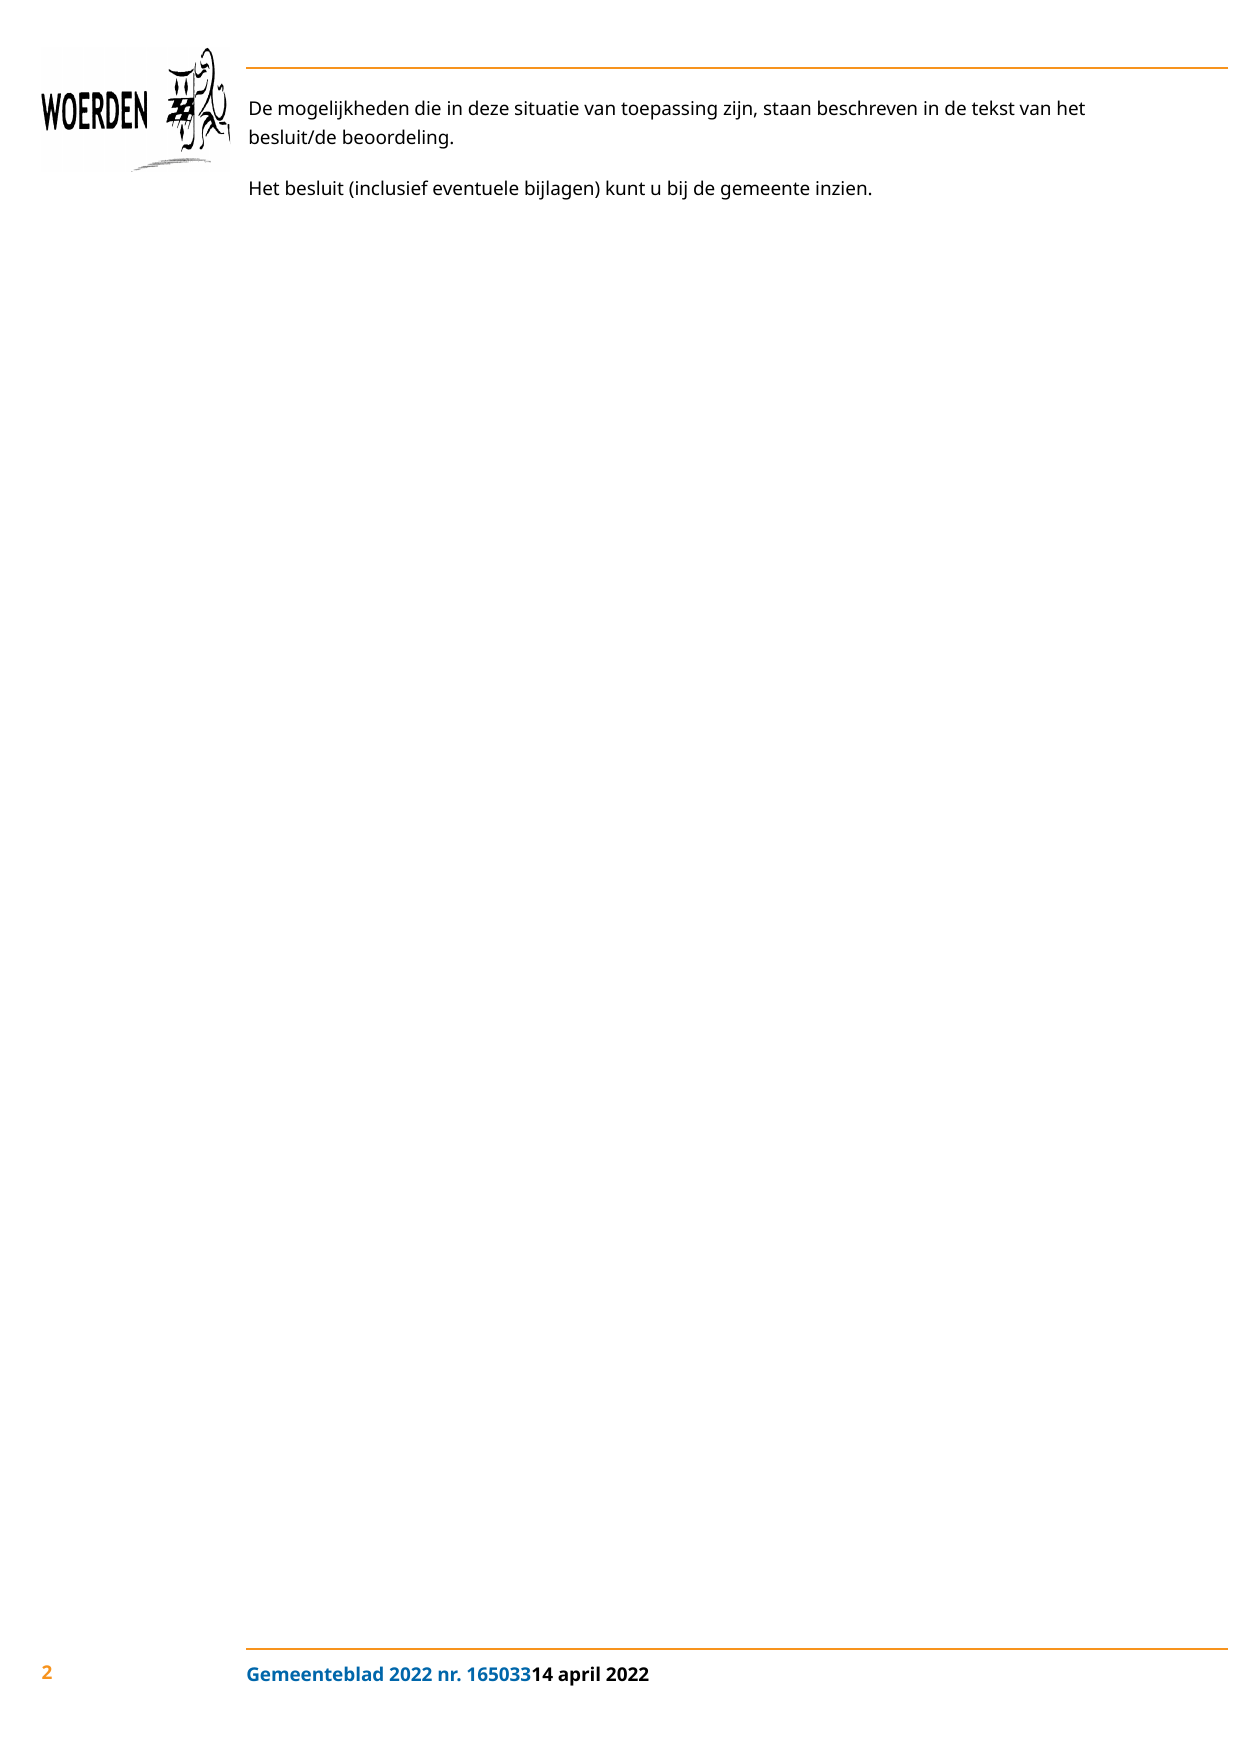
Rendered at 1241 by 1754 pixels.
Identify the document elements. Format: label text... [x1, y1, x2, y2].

text Het besluit (inclusief eventuele bijlagen) kunt u bij de gemeente inzien. [248, 175, 1152, 201]
text De mogelijkheden die in deze situatie van toepassing zijn, staan beschreven in de tekst van het besluit/de beoordeling. [248, 95, 1152, 150]
picture [41, 47, 231, 172]
